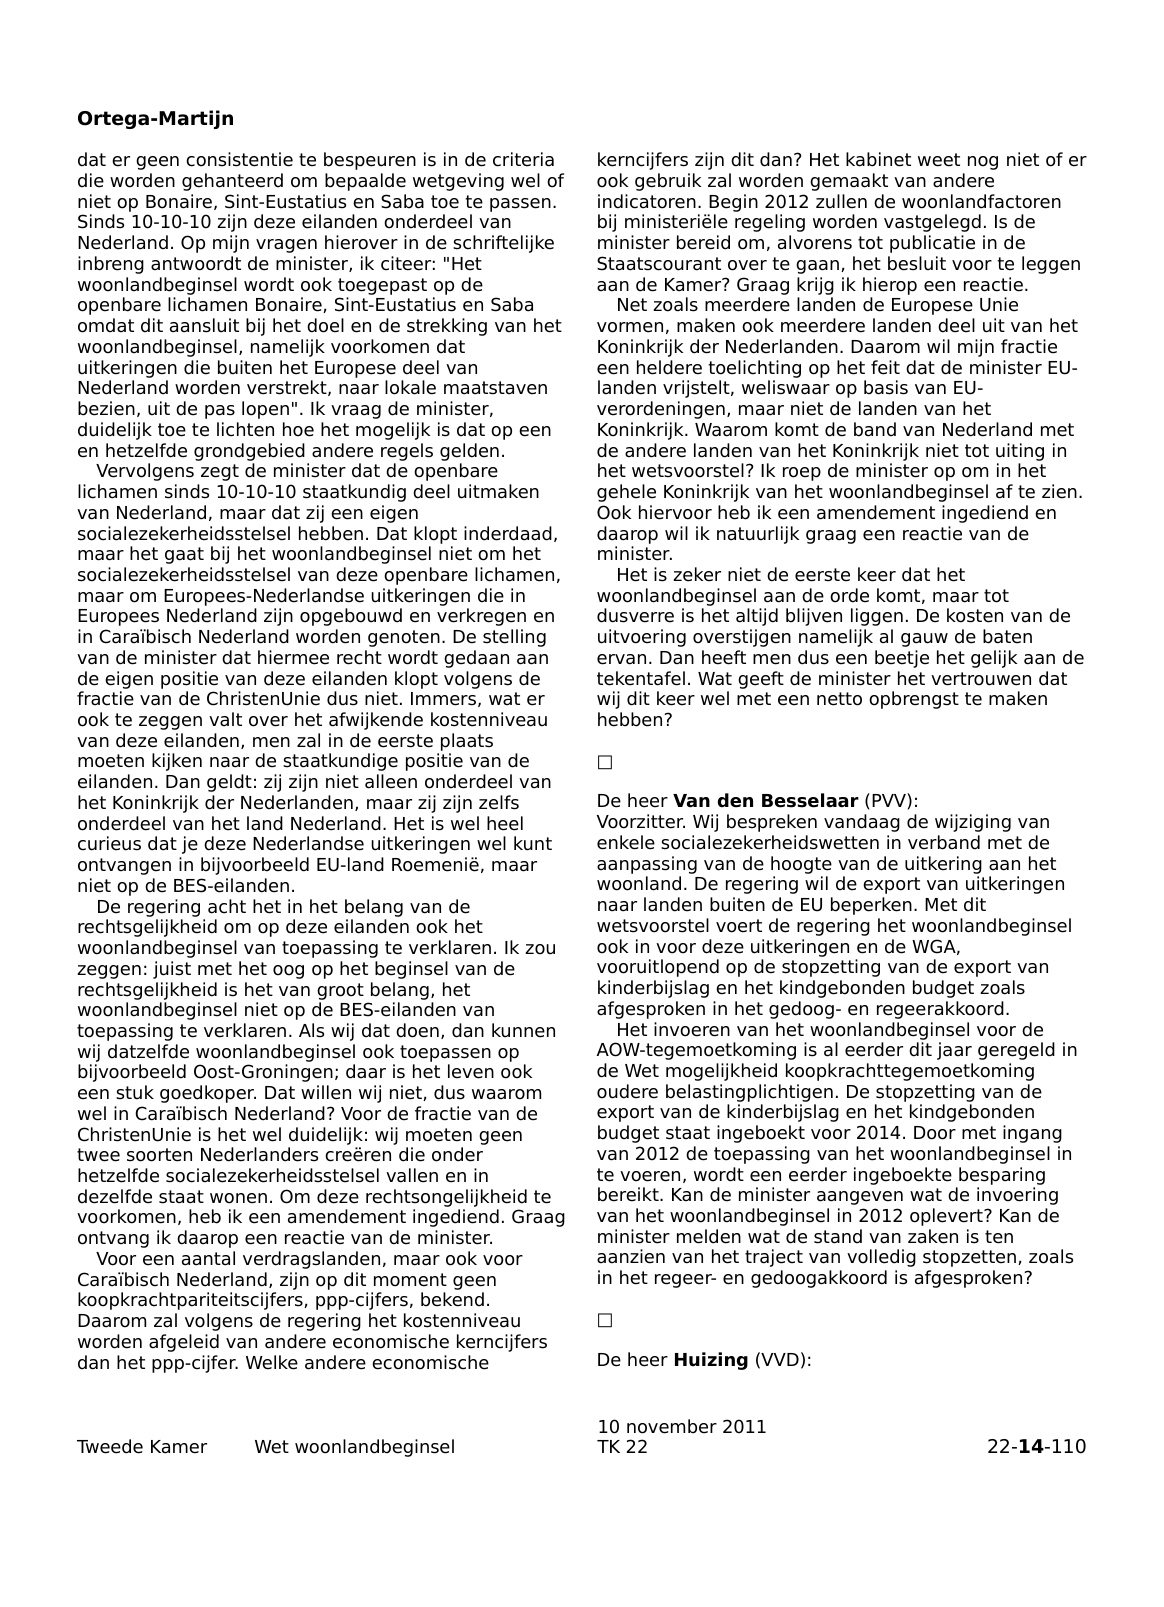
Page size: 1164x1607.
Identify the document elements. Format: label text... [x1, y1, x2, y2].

text Voor een aantal verdragslanden, maar ook voor Caraïbisch Nederland, zijn op dit moment geen koopkrachtpariteitscijfers, ppp-cijfers, bekend. Daarom zal volgens de regering het kostenniveau worden afgeleid van andere economische kerncijfers dan het ppp-cijfer. Welke andere economische [77, 1249, 567, 1373]
text De heer Huizing (VVD): [596, 1349, 1087, 1370]
text □ [596, 1309, 1087, 1329]
text Vervolgens zegt de minister dat de openbare lichamen sinds 10-10-10 staatkundig deel uitmaken van Nederland, maar dat zij een eigen socialezekerheidsstelsel hebben. Dat klopt inderdaad, maar het gaat bij het woonlandbeginsel niet om het socialezekerheidsstelsel van deze openbare lichamen, maar om Europees-Nederlandse uitkeringen die in Europees Nederland zijn opgebouwd en verkregen en in Caraïbisch Nederland worden genoten. De stelling van de minister dat hiermee recht wordt gedaan aan de eigen positie van deze eilanden klopt volgens de fractie van de ChristenUnie dus niet. Immers, wat er ook te zeggen valt over het afwijkende kostenniveau van deze eilanden, men zal in de eerste plaats moeten kijken naar de staatkundige positie van de eilanden. Dan geldt: zij zijn niet alleen onderdeel van het Koninkrijk der Nederlanden, maar zij zijn zelfs onderdeel van het land Nederland. Het is wel heel curieus dat je deze Nederlandse uitkeringen wel kunt ontvangen in bijvoorbeeld EU-land Roemenië, maar niet op de BES-eilanden. [77, 461, 567, 896]
text Voorzitter. Wij bespreken vandaag de wijziging van enkele socialezekerheidswetten in verband met de aanpassing van de hoogte van de uitkering aan het woonland. De regering wil de export van uitkeringen naar landen buiten de EU beperken. Met dit wetsvoorstel voert de regering het woonlandbeginsel ook in voor deze uitkeringen en de WGA, vooruitlopend op de stopzetting van de export van kinderbijslag en het kindgebonden budget zoals afgesproken in het gedoog- en regeerakkoord. [596, 812, 1087, 1019]
text dat er geen consistentie te bespeuren is in de criteria die worden gehanteerd om bepaalde wetgeving wel of niet op Bonaire, Sint-Eustatius en Saba toe te passen. Sinds 10-10-10 zijn deze eilanden onderdeel van Nederland. Op mijn vragen hierover in de schriftelijke inbreng antwoordt de minister, ik citeer: "Het woonlandbeginsel wordt ook toegepast op de openbare lichamen Bonaire, Sint-Eustatius en Saba omdat dit aansluit bij het doel en de strekking van het woonlandbeginsel, namelijk voorkomen dat uitkeringen die buiten het Europese deel van Nederland worden verstrekt, naar lokale maatstaven bezien, uit de pas lopen". Ik vraag de minister, duidelijk toe te lichten hoe het mogelijk is dat op een en hetzelfde grondgebied andere regels gelden. [77, 150, 567, 461]
text De heer Van den Besselaar (PVV): [596, 791, 1087, 812]
text Het invoeren van het woonlandbeginsel voor de AOW-tegemoetkoming is al eerder dit jaar geregeld in de Wet mogelijkheid koopkrachttegemoetkoming oudere belastingplichtigen. De stopzetting van de export van de kinderbijslag en het kindgebonden budget staat ingeboekt voor 2014. Door met ingang van 2012 de toepassing van het woonlandbeginsel in te voeren, wordt een eerder ingeboekte besparing bereikt. Kan de minister aangeven wat de invoering van het woonlandbeginsel in 2012 oplevert? Kan de minister melden wat de stand van zaken is ten aanzien van het traject van volledig stopzetten, zoals in het regeer- en gedoogakkoord is afgesproken? [596, 1019, 1087, 1289]
text Het is zeker niet de eerste keer dat het woonlandbeginsel aan de orde komt, maar tot dusverre is het altijd blijven liggen. De kosten van de uitvoering overstijgen namelijk al gauw de baten ervan. Dan heeft men dus een beetje het gelijk aan de tekentafel. Wat geeft de minister het vertrouwen dat wij dit keer wel met een netto opbrengst te maken hebben? [596, 565, 1087, 731]
text kerncijfers zijn dit dan? Het kabinet weet nog niet of er ook gebruik zal worden gemaakt van andere indicatoren. Begin 2012 zullen de woonlandfactoren bij ministeriële regeling worden vastgelegd. Is de minister bereid om, alvorens tot publicatie in de Staatscourant over te gaan, het besluit voor te leggen aan de Kamer? Graag krijg ik hierop een reactie. [596, 150, 1087, 295]
text □ [596, 751, 1087, 771]
text De regering acht het in het belang van de rechtsgelijkheid om op deze eilanden ook het woonlandbeginsel van toepassing te verklaren. Ik zou zeggen: juist met het oog op het beginsel van de rechtsgelijkheid is het van groot belang, het woonlandbeginsel niet op de BES-eilanden van toepassing te verklaren. Als wij dat doen, dan kunnen wij datzelfde woonlandbeginsel ook toepassen op bijvoorbeeld Oost-Groningen; daar is het leven ook een stuk goedkoper. Dat willen wij niet, dus waarom wel in Caraïbisch Nederland? Voor de fractie van de ChristenUnie is het wel duidelijk: wij moeten geen twee soorten Nederlanders creëren die onder hetzelfde socialezekerheidsstelsel vallen en in dezelfde staat wonen. Om deze rechtsongelijkheid te voorkomen, heb ik een amendement ingediend. Graag ontvang ik daarop een reactie van de minister. [77, 896, 567, 1249]
text Net zoals meerdere landen de Europese Unie vormen, maken ook meerdere landen deel uit van het Koninkrijk der Nederlanden. Daarom wil mijn fractie een heldere toelichting op het feit dat de minister EU-landen vrijstelt, weliswaar op basis van EU-verordeningen, maar niet de landen van het Koninkrijk. Waarom komt de band van Nederland met de andere landen van het Koninkrijk niet tot uiting in het wetsvoorstel? Ik roep de minister op om in het gehele Koninkrijk van het woonlandbeginsel af te zien. Ook hiervoor heb ik een amendement ingediend en daarop wil ik natuurlijk graag een reactie van de minister. [596, 295, 1087, 565]
